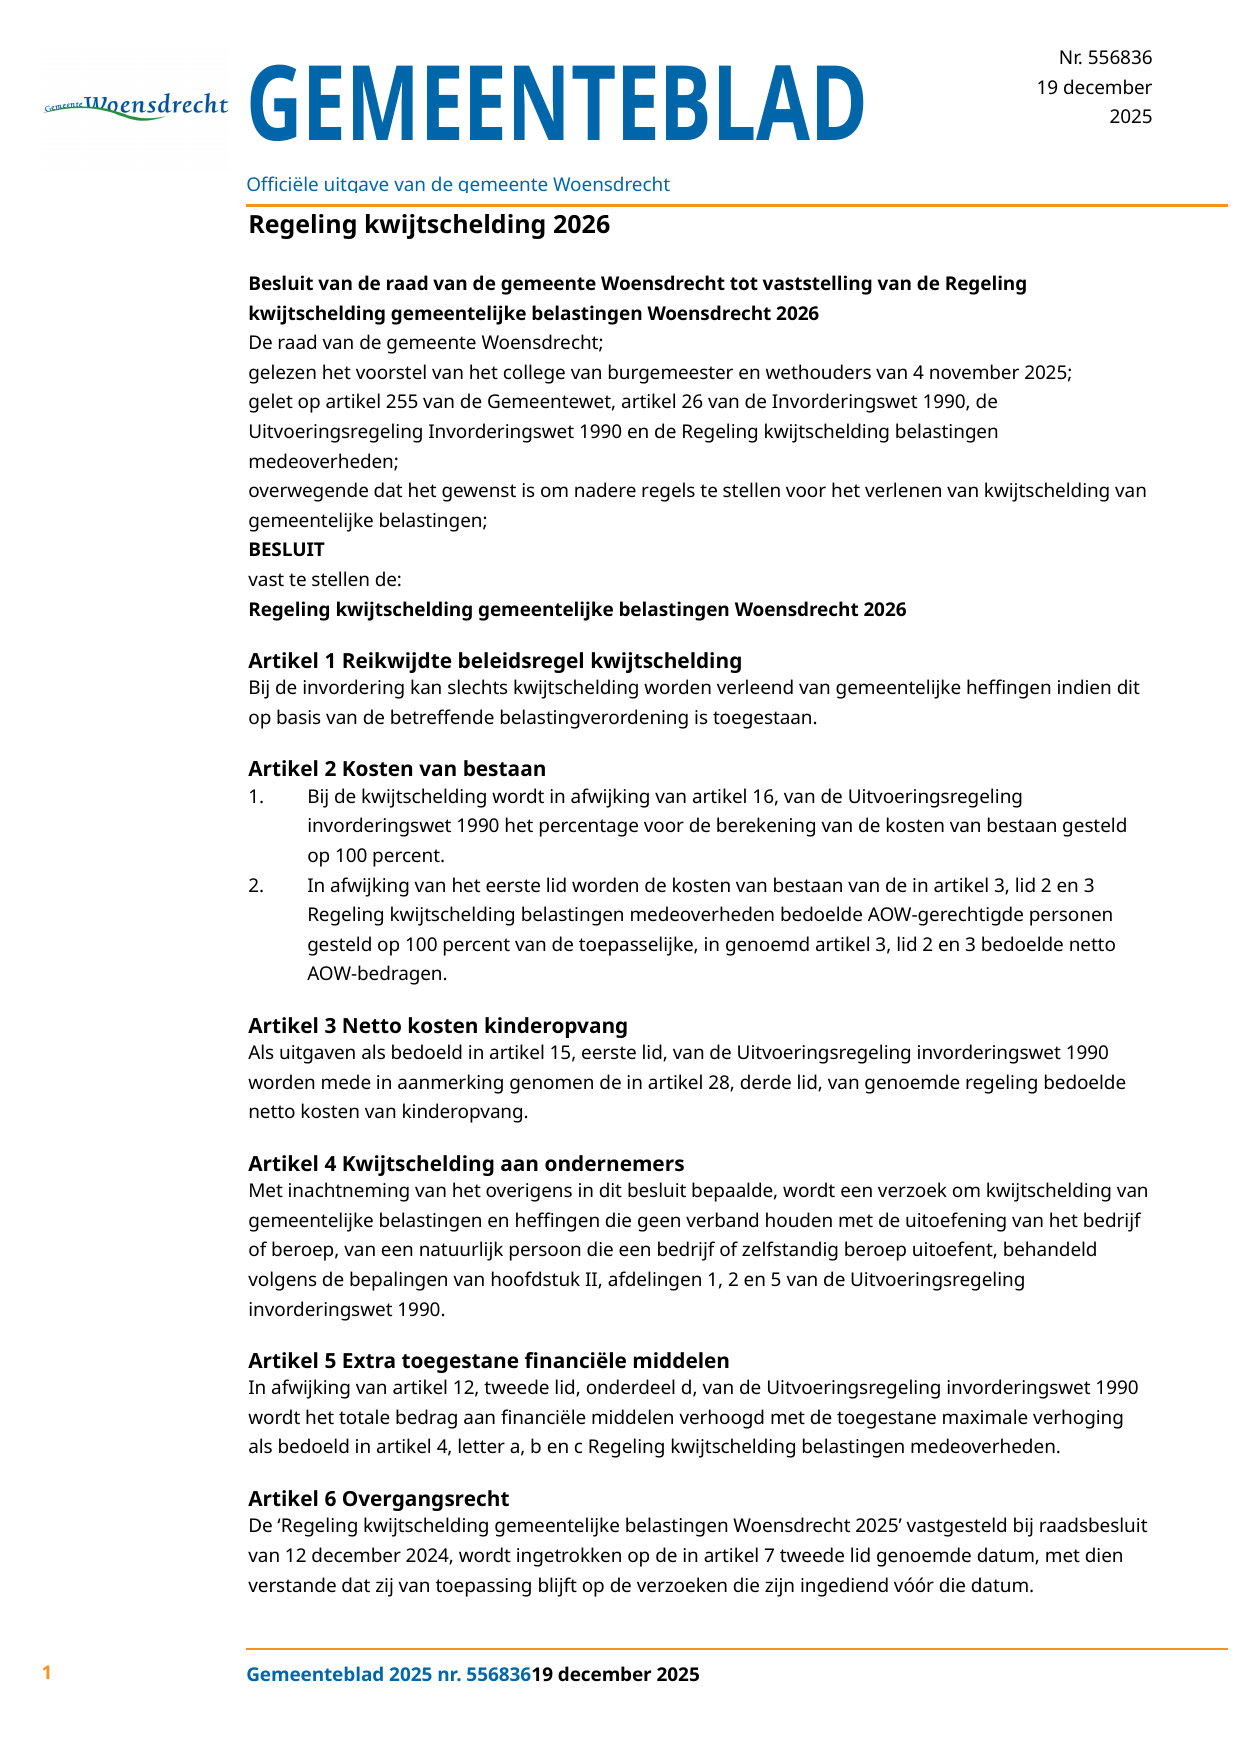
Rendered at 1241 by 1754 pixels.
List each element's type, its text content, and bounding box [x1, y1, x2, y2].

text In afwijking van artikel 12, tweede lid, onderdeel d, van de Uitvoeringsregeling invorderingswet 1990 wordt het totale bedrag aan financiële middelen verhoogd met de toegestane maximale verhoging als bedoeld in artikel 4, letter a, b en c Regeling kwijtschelding belastingen medeoverheden. [248, 1374, 1152, 1459]
text Bij de invordering kan slechts kwijtschelding worden verleend van gemeentelijke heffingen indien dit op basis van de betreffende belastingverordening is toegestaan. [248, 674, 1152, 730]
text vast te stellen de: [248, 566, 1152, 592]
list Bij de kwijtschelding wordt in afwijking van artikel 16, van de Uitvoeringsregeling invorderingswet 1990 het percentage voor de berekening van de kosten van bestaan gesteld op 100 percent. [248, 783, 1152, 868]
list In afwijking van het eerste lid worden de kosten van bestaan van de in artikel 3, lid 2 en 3 Regeling kwijtschelding belastingen medeoverheden bedoelde AOW-gerechtigde personen gesteld op 100 percent van de toepasselijke, in genoemd artikel 3, lid 2 en 3 bedoelde netto AOW-bedragen. [248, 872, 1152, 986]
text Met inachtneming van het overigens in dit besluit bepaalde, wordt een verzoek om kwijtschelding van gemeentelijke belastingen en heffingen die geen verband houden met de uitoefening van het bedrijf of beroep, van een natuurlijk persoon die een bedrijf of zelfstandig beroep uitoefent, behandeld volgens de bepalingen van hoofdstuk II, afdelingen 1, 2 en 5 van de Uitvoeringsregeling invorderingswet 1990. [248, 1177, 1152, 1321]
text Artikel 1 Reikwijdte beleidsregel kwijtschelding [248, 646, 1152, 674]
text De raad van de gemeente Woensdrecht; [248, 329, 1152, 355]
text Artikel 5 Extra toegestane financiële middelen [248, 1346, 1152, 1374]
picture [41, 47, 231, 172]
text gelet op artikel 255 van de Gemeentewet, artikel 26 van de Invorderingswet 1990, de Uitvoeringsregeling Invorderingswet 1990 en de Regeling kwijtschelding belastingen medeoverheden; [248, 389, 1152, 473]
text Als uitgaven als bedoeld in artikel 15, eerste lid, van de Uitvoeringsregeling invorderingswet 1990 worden mede in aanmerking genomen de in artikel 28, derde lid, van genoemde regeling bedoelde netto kosten van kinderopvang. [248, 1039, 1152, 1124]
text gelezen het voorstel van het college van burgemeester en wethouders van 4 november 2025; [248, 359, 1152, 385]
text Artikel 2 Kosten van bestaan [248, 754, 1152, 783]
text Besluit van de raad van de gemeente Woensdrecht tot vaststelling van de Regeling kwijtschelding gemeentelijke belastingen Woensdrecht 2026 [248, 270, 1152, 326]
text Artikel 4 Kwijtschelding aan ondernemers [248, 1149, 1152, 1177]
text overwegende dat het gewenst is om nadere regels te stellen voor het verlenen van kwijtschelding van gemeentelijke belastingen; [248, 477, 1152, 533]
text BESLUIT [248, 537, 1152, 562]
text Artikel 6 Overgangsrecht [248, 1484, 1152, 1513]
text Regeling kwijtschelding 2026 [248, 207, 1152, 241]
text De ‘Regeling kwijtschelding gemeentelijke belastingen Woensdrecht 2025’ vastgesteld bij raadsbesluit van 12 december 2024, wordt ingetrokken op de in artikel 7 tweede lid genoemde datum, met dien verstande dat zij van toepassing blijft op de verzoeken die zijn ingediend vóór die datum. [248, 1513, 1152, 1597]
text Artikel 3 Netto kosten kinderopvang [248, 1011, 1152, 1039]
text Regeling kwijtschelding gemeentelijke belastingen Woensdrecht 2026 [248, 596, 1152, 621]
